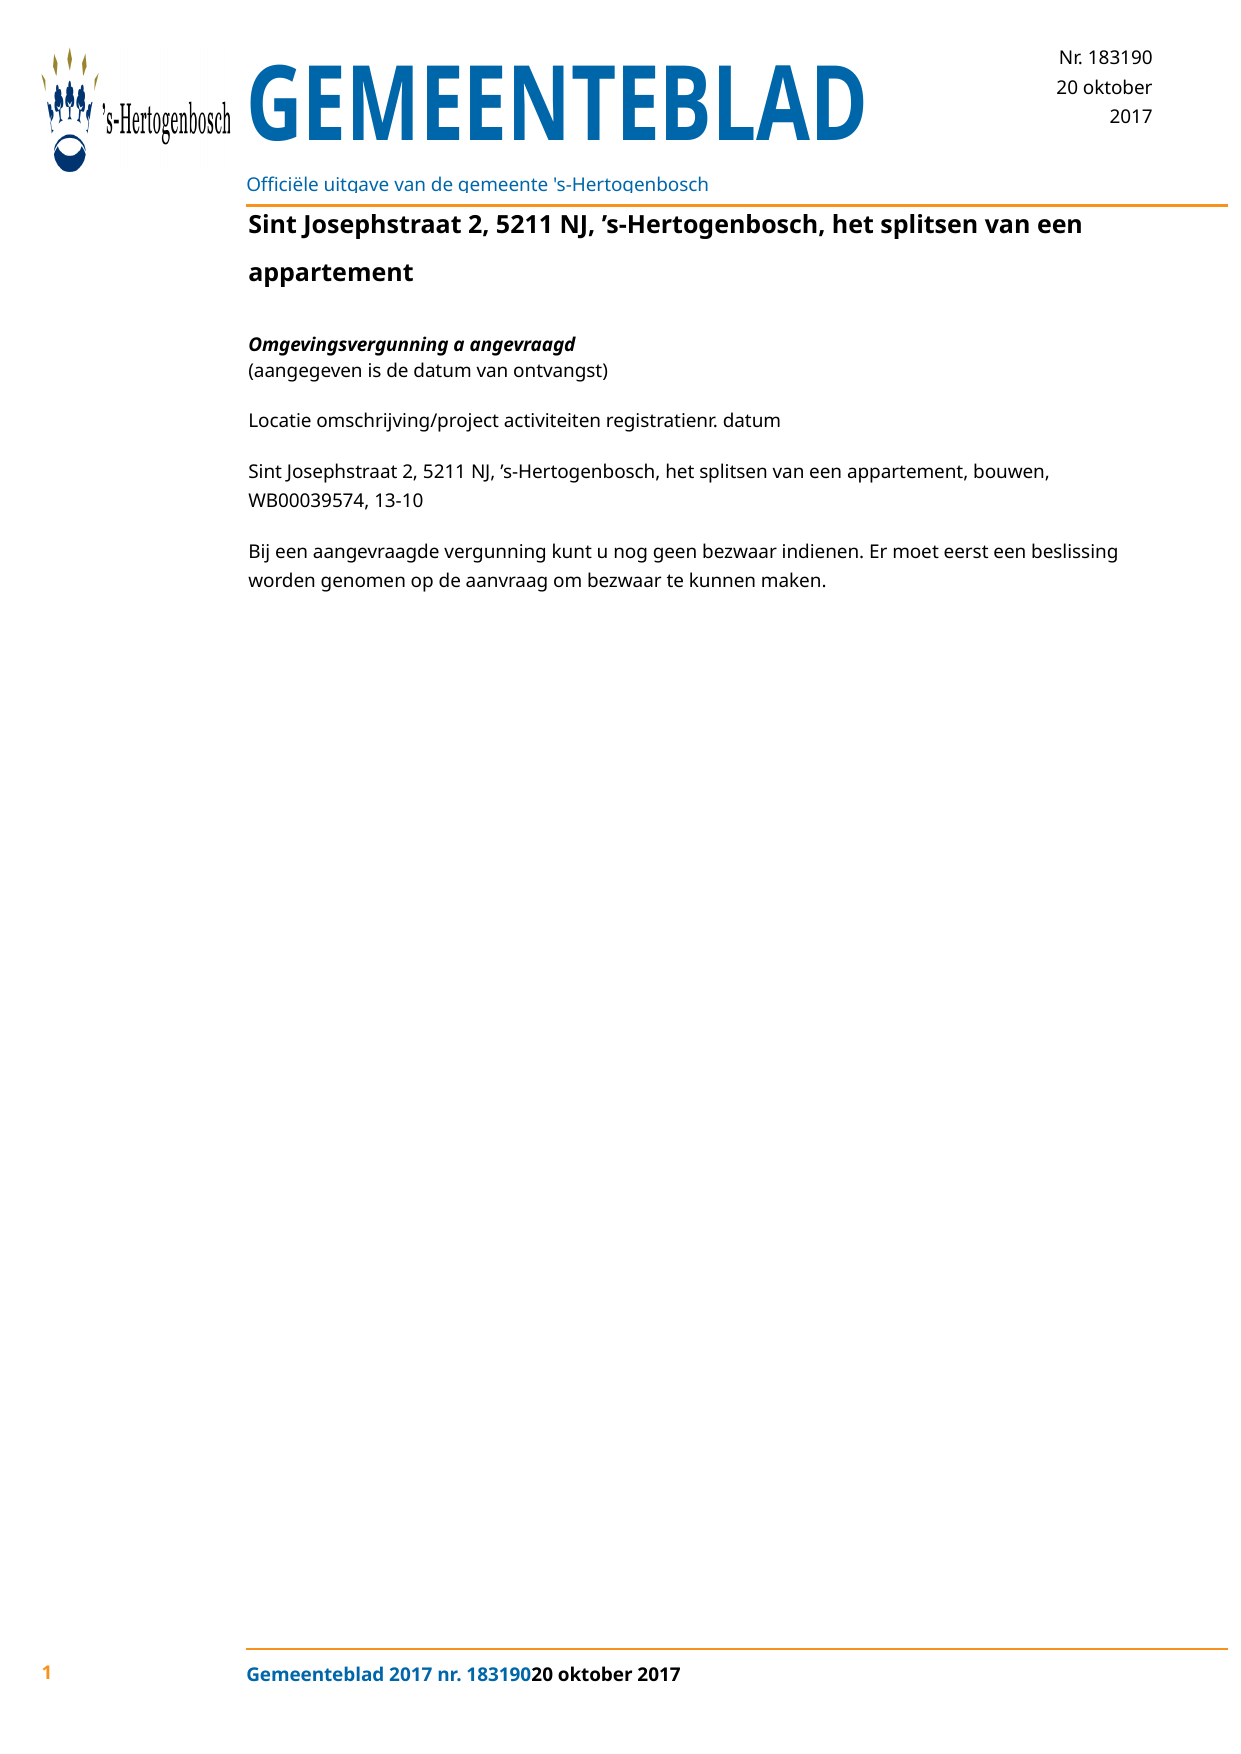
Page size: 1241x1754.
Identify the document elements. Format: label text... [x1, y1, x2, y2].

text Locatie omschrijving/project activiteiten registratienr. datum [248, 408, 1152, 433]
text Sint Josephstraat 2, 5211 NJ, ’s-Hertogenbosch, het splitsen van een appartement, bouwen, WB00039574, 13-10 [248, 458, 1152, 513]
picture [41, 47, 231, 172]
text Sint Josephstraat 2, 5211 NJ, ’s-Hertogenbosch, het splitsen van een appartement [248, 207, 1152, 288]
text Omgevingsvergunning a angevraagd [248, 331, 1152, 357]
text Bij een aangevraagde vergunning kunt u nog geen bezwaar indienen. Er moet eerst een beslissing worden genomen op de aanvraag om bezwaar te kunnen maken. [248, 538, 1152, 593]
text (aangegeven is de datum van ontvangst) [248, 357, 1152, 383]
